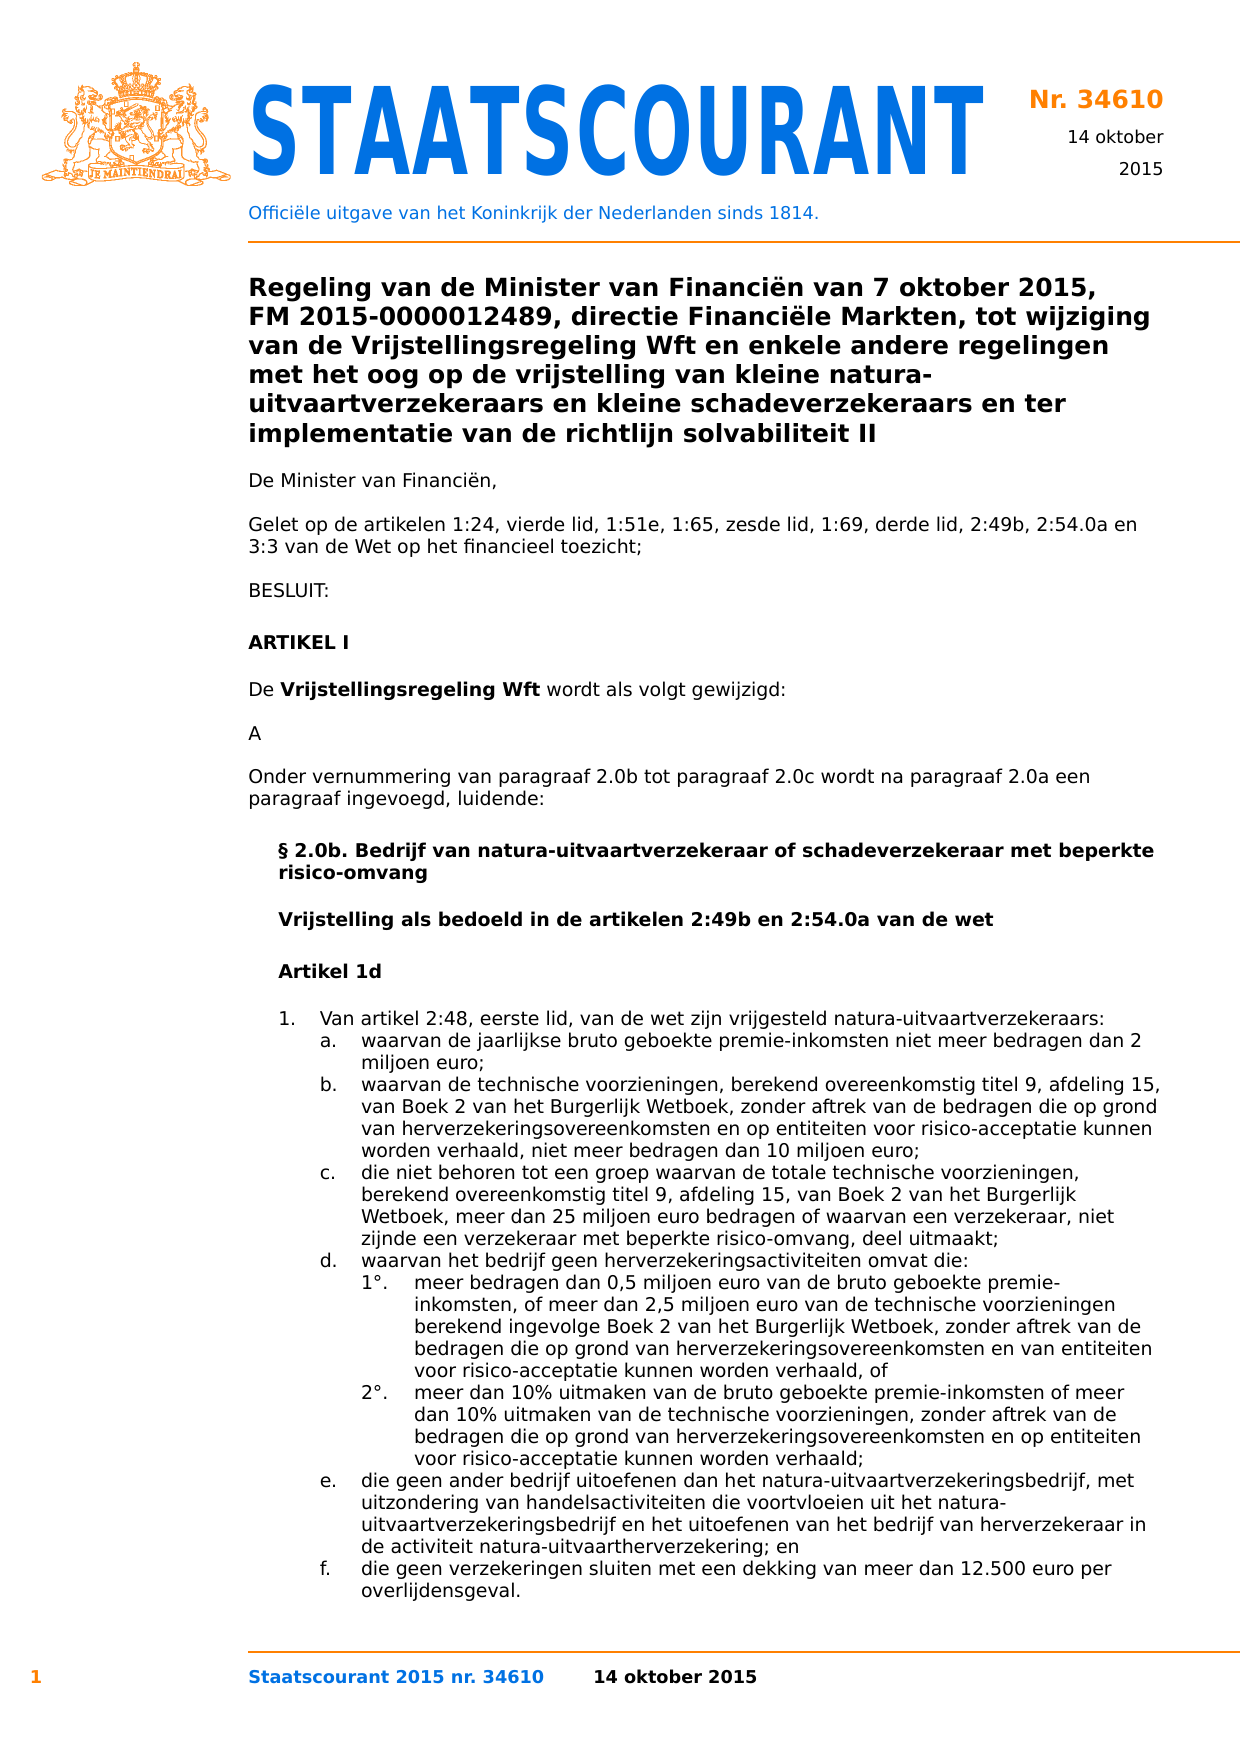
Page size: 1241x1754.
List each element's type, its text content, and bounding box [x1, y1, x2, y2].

text b. waarvan de technische voorzieningen, berekend overeenkomstig titel 9, afdeling 15, van Boek 2 van het Burgerlijk Wetboek, zonder aftrek van de bedragen die op grond van herverzekeringsovereenkomsten en op entiteiten voor risico-acceptatie kunnen worden verhaald, niet meer bedragen dan 10 miljoen euro; [319, 1074, 1163, 1162]
subtitle Regeling van de Minister van Financiën van 7 oktober 2015, FM 2015-0000012489, directie Financiële Markten, tot wijziging van de Vrijstellingsregeling Wft en enkele andere regelingen met het oog op de vrijstelling van kleine natura-uitvaartverzekeraars en kleine schadeverzekeraars en ter implementatie van de richtlijn solvabiliteit II [248, 273, 1163, 448]
table_header STAATSCOURANT [248, 62, 998, 203]
text e. die geen ander bedrijf uitoefenen dan het natura-uitvaartverzekeringsbedrijf, met uitzondering van handelsactiviteiten die voortvloeien uit het natura-uitvaartverzekeringsbedrijf en het uitoefenen van het bedrijf van herverzekeraar in de activiteit natura-uitvaartherverzekering; en [319, 1470, 1163, 1558]
text 1. Van artikel 2:48, eerste lid, van de wet zijn vrijgesteld natura-uitvaartverzekeraars: [278, 1008, 1163, 1030]
text 2°. meer dan 10% uitmaken van de bruto geboekte premie-inkomsten of meer dan 10% uitmaken van de technische voorzieningen, zonder aftrek van de bedragen die op grond van herverzekeringsovereenkomsten en op entiteiten voor risico-acceptatie kunnen worden verhaald; [361, 1382, 1163, 1470]
text d. waarvan het bedrijf geen herverzekeringsactiviteiten omvat die: [319, 1250, 1163, 1272]
table_header Nr. 34610 [998, 62, 1240, 121]
subtitle ARTIKEL I [248, 632, 1163, 653]
text f. die geen verzekeringen sluiten met een dekking van meer dan 12.500 euro per overlijdensgeval. [319, 1558, 1163, 1602]
subtitle § 2.0b. Bedrijf van natura-uitvaartverzekeraar of schadeverzekeraar met beperkte risico-omvang [278, 840, 1163, 884]
text 1°. meer bedragen dan 0,5 miljoen euro van de bruto geboekte premie-inkomsten, of meer dan 2,5 miljoen euro van de technische voorzieningen berekend ingevolge Boek 2 van het Burgerlijk Wetboek, zonder aftrek van de bedragen die op grond van herverzekeringsovereenkomsten en van entiteiten voor risico-acceptatie kunnen worden verhaald, of [361, 1272, 1163, 1382]
table_cell 2015 [998, 153, 1240, 203]
table_header [25, 62, 248, 241]
subtitle Artikel 1d [278, 961, 1163, 983]
text Onder vernummering van paragraaf 2.0b tot paragraaf 2.0c wordt na paragraaf 2.0a een paragraaf ingevoegd, luidende: [248, 766, 1163, 810]
table_cell 14 oktober [998, 121, 1240, 153]
text BESLUIT: [248, 579, 1163, 602]
text Gelet op de artikelen 1:24, vierde lid, 1:51e, 1:65, zesde lid, 1:69, derde lid, 2:49b, 2:54.0a en 3:3 van de Wet op het financieel toezicht; [248, 514, 1163, 558]
text Vrijstelling als bedoeld in de artikelen 2:49b en 2:54.0a van de wet [278, 909, 1163, 931]
text a. waarvan de jaarlijkse bruto geboekte premie-inkomsten niet meer bedragen dan 2 miljoen euro; [319, 1030, 1163, 1074]
table_cell Officiële uitgave van het Koninkrijk der Nederlanden sinds 1814. [248, 203, 1240, 241]
text De Vrijstellingsregeling Wft wordt als volgt gewijzigd: [248, 678, 1163, 701]
text A [248, 722, 1163, 744]
text c. die niet behoren tot een groep waarvan de totale technische voorzieningen, berekend overeenkomstig titel 9, afdeling 15, van Boek 2 van het Burgerlijk Wetboek, meer dan 25 miljoen euro bedragen of waarvan een verzekeraar, niet zijnde een verzekeraar met beperkte risico-omvang, deel uitmaakt; [319, 1162, 1163, 1250]
text De Minister van Financiën, [248, 470, 1163, 492]
picture [41, 62, 231, 186]
